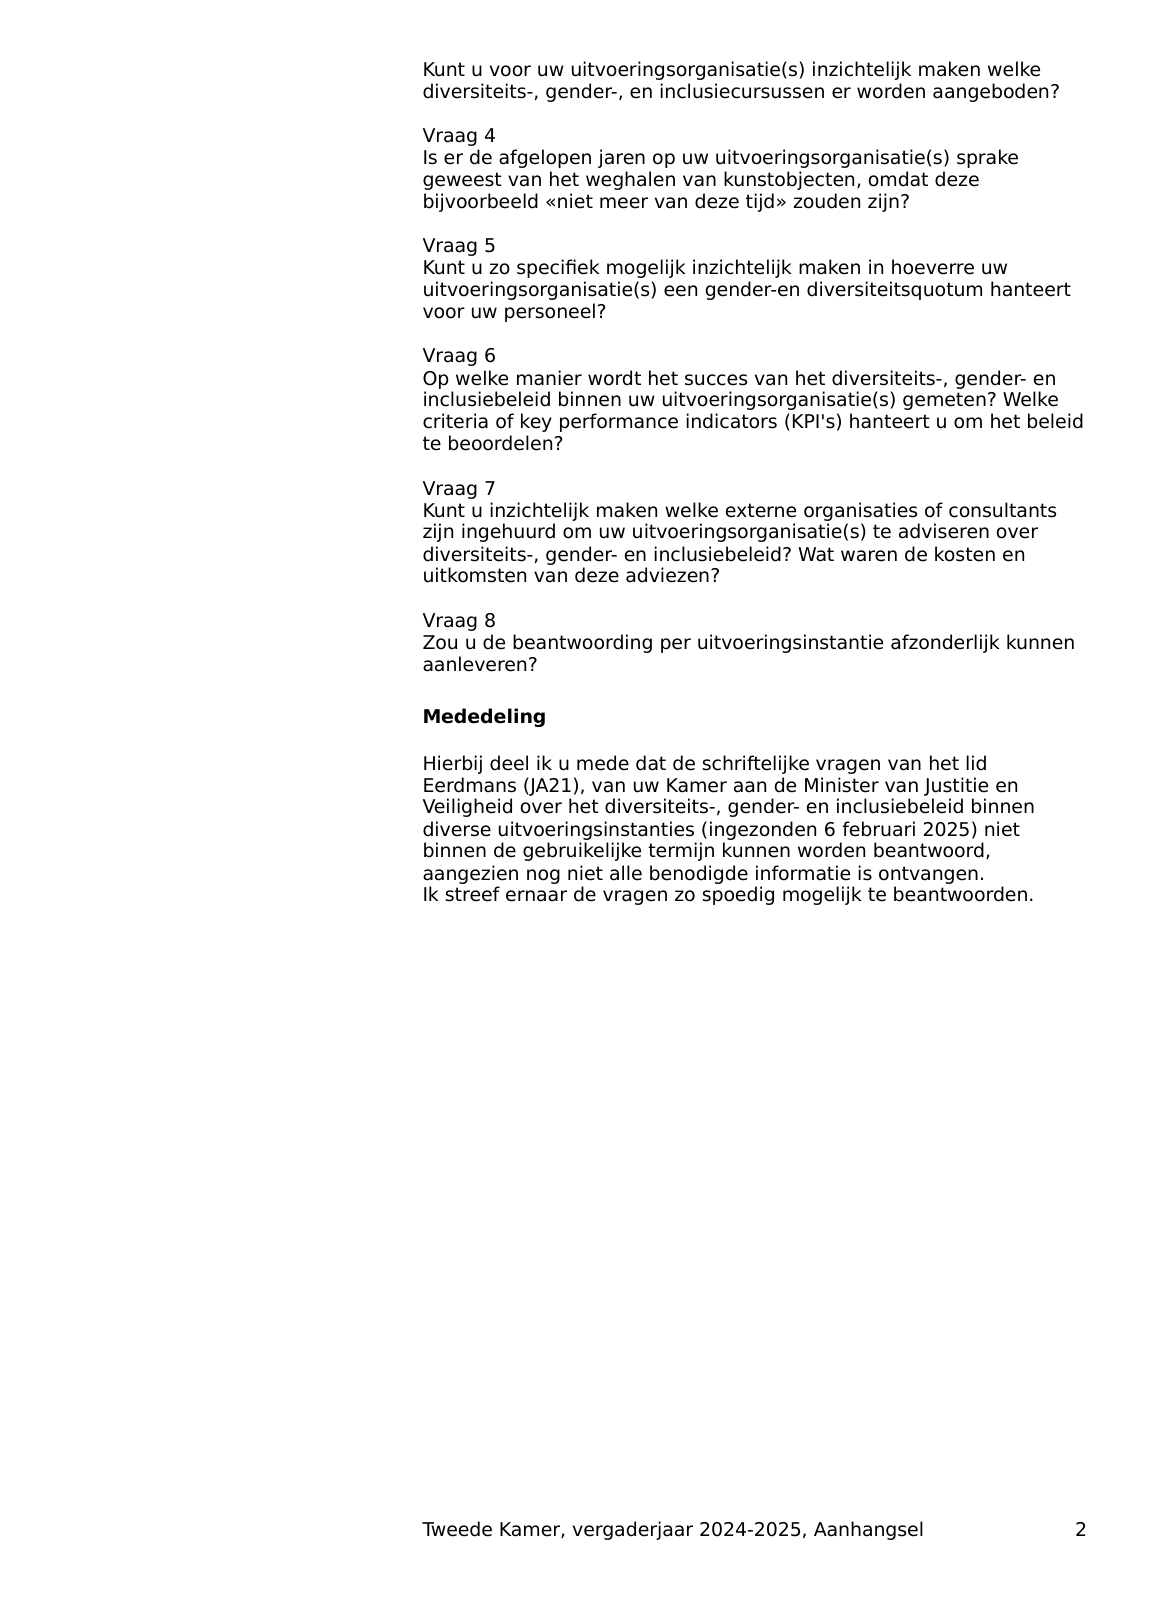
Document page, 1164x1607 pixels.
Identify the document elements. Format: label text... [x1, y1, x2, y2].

text Kunt u inzichtelijk maken welke externe organisaties of consultants zijn ingehuurd om uw uitvoeringsorganisatie(s) te adviseren over diversiteits-, gender- en inclusiebeleid? Wat waren de kosten en uitkomsten van deze adviezen? [422, 499, 1087, 587]
text Vraag 8 [422, 609, 1087, 632]
text Ik streef ernaar de vragen zo spoedig mogelijk te beantwoorden. [422, 884, 1087, 906]
text Zou u de beantwoording per uitvoeringsinstantie afzonderlijk kunnen aanleveren? [422, 632, 1087, 676]
text Vraag 4 [422, 125, 1087, 147]
subtitle Mededeling [422, 706, 1087, 727]
text Kunt u voor uw uitvoeringsorganisatie(s) inzichtelijk maken welke diversiteits-, gender-, en inclusiecursussen er worden aangeboden? [422, 59, 1087, 103]
text Is er de afgelopen jaren op uw uitvoeringsorganisatie(s) sprake geweest van het weghalen van kunstobjecten, omdat deze bijvoorbeeld «niet meer van deze tijd» zouden zijn? [422, 147, 1087, 213]
text Vraag 5 [422, 235, 1087, 257]
text Kunt u zo specifiek mogelijk inzichtelijk maken in hoeverre uw uitvoeringsorganisatie(s) een gender-en diversiteitsquotum hanteert voor uw personeel? [422, 257, 1087, 323]
text Hierbij deel ik u mede dat de schriftelijke vragen van het lid Eerdmans (JA21), van uw Kamer aan de Minister van Justitie en Veiligheid over het diversiteits-, gender- en inclusiebeleid binnen diverse uitvoeringsinstanties (ingezonden 6 februari 2025) niet binnen de gebruikelijke termijn kunnen worden beantwoord, aangezien nog niet alle benodigde informatie is ontvangen. [422, 752, 1087, 884]
text Vraag 6 [422, 345, 1087, 367]
text Op welke manier wordt het succes van het diversiteits-, gender- en inclusiebeleid binnen uw uitvoeringsorganisatie(s) gemeten? Welke criteria of key performance indicators (KPI's) hanteert u om het beleid te beoordelen? [422, 367, 1087, 455]
text Vraag 7 [422, 477, 1087, 499]
